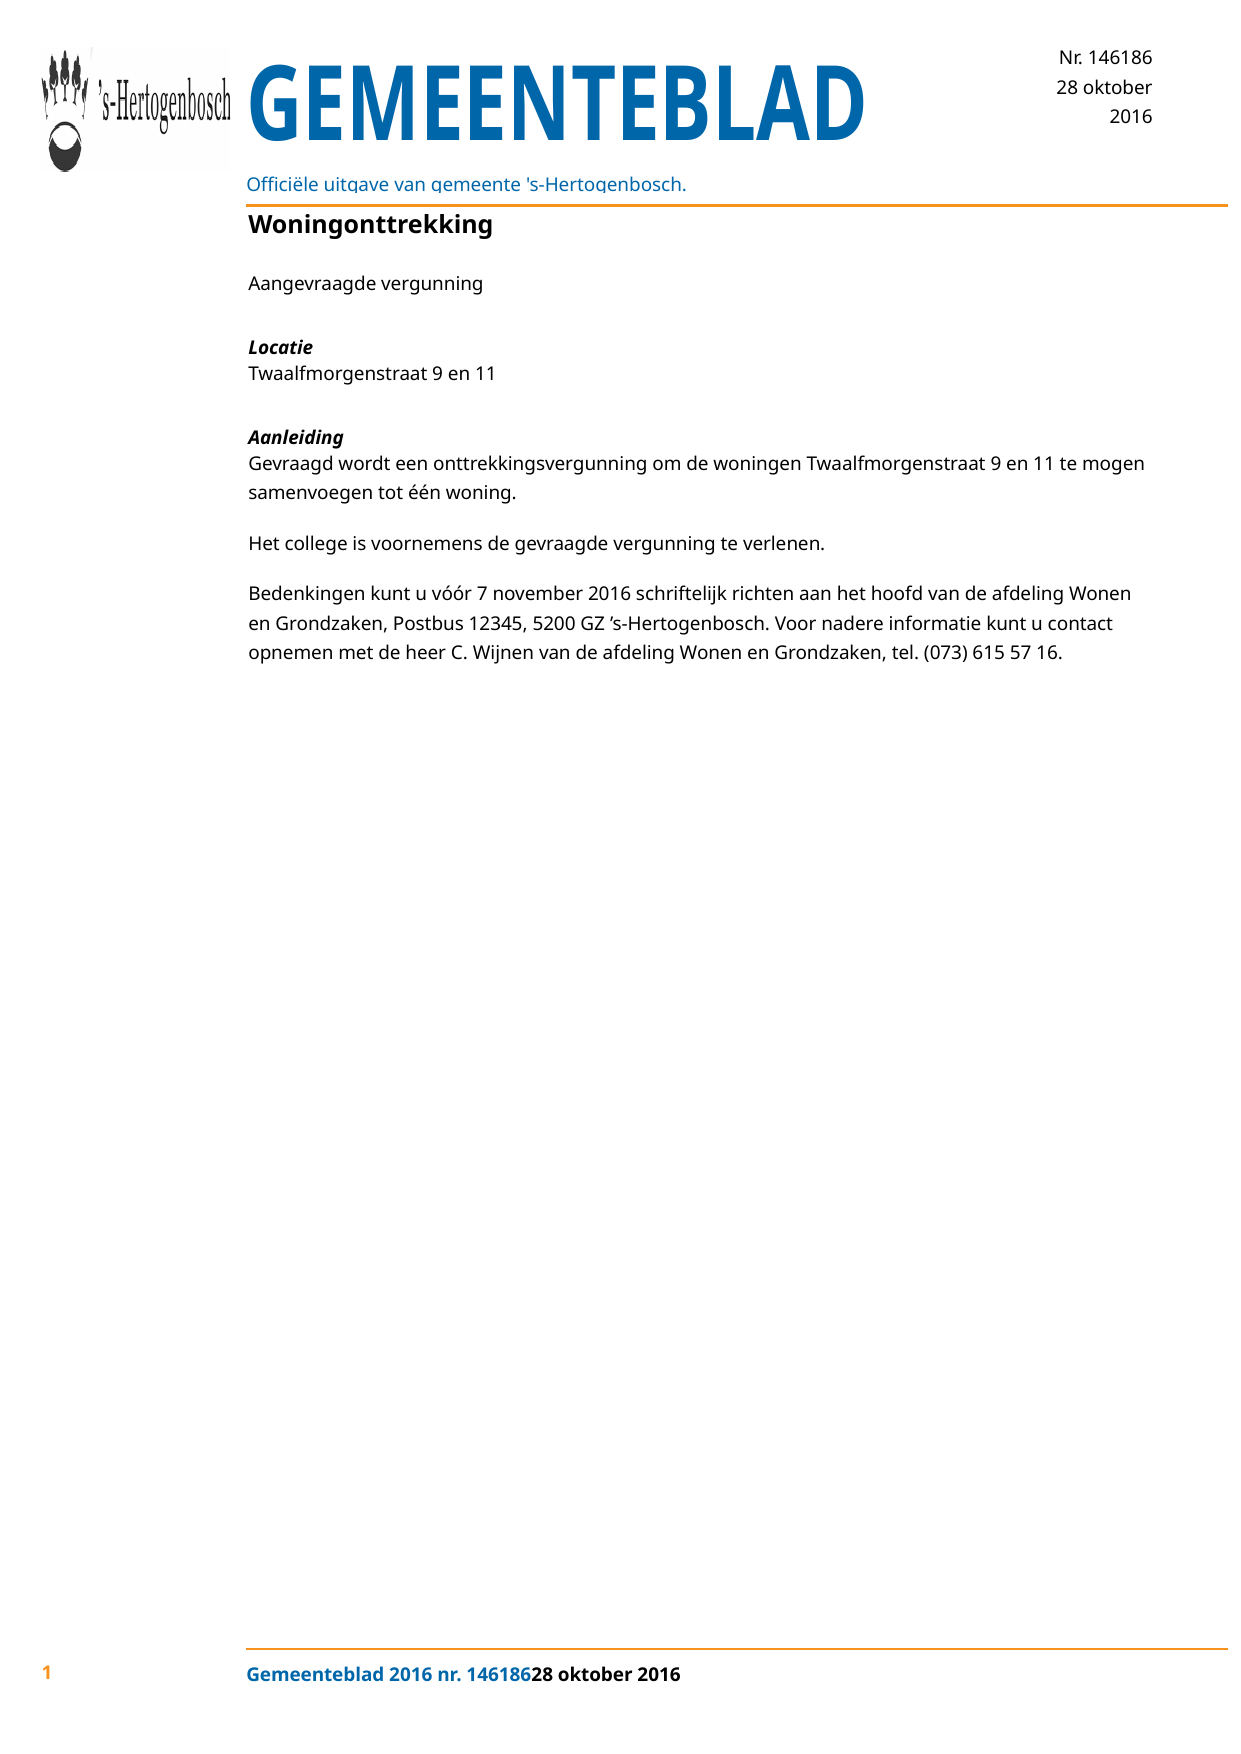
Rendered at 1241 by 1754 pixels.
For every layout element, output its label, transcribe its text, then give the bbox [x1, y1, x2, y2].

text Locatie [248, 334, 1152, 360]
picture [41, 47, 231, 172]
text Aanleiding [248, 424, 1152, 450]
text Bedenkingen kunt u vóór 7 november 2016 schriftelijk richten aan het hoofd van de afdeling Wonen en Grondzaken, Postbus 12345, 5200 GZ ’s-Hertogenbosch. Voor nadere informatie kunt u contact opnemen met de heer C. Wijnen van de afdeling Wonen en Grondzaken, tel. (073) 615 57 16. [248, 580, 1152, 665]
text Het college is voornemens de gevraagde vergunning te verlenen. [248, 530, 1152, 555]
text Aangevraagde vergunning [248, 270, 1152, 296]
text Gevraagd wordt een onttrekkingsvergunning om de woningen Twaalfmorgenstraat 9 en 11 te mogen samenvoegen tot één woning. [248, 450, 1152, 505]
text Twaalfmorgenstraat 9 en 11 [248, 360, 1152, 386]
text Woningonttrekking [248, 207, 1152, 241]
